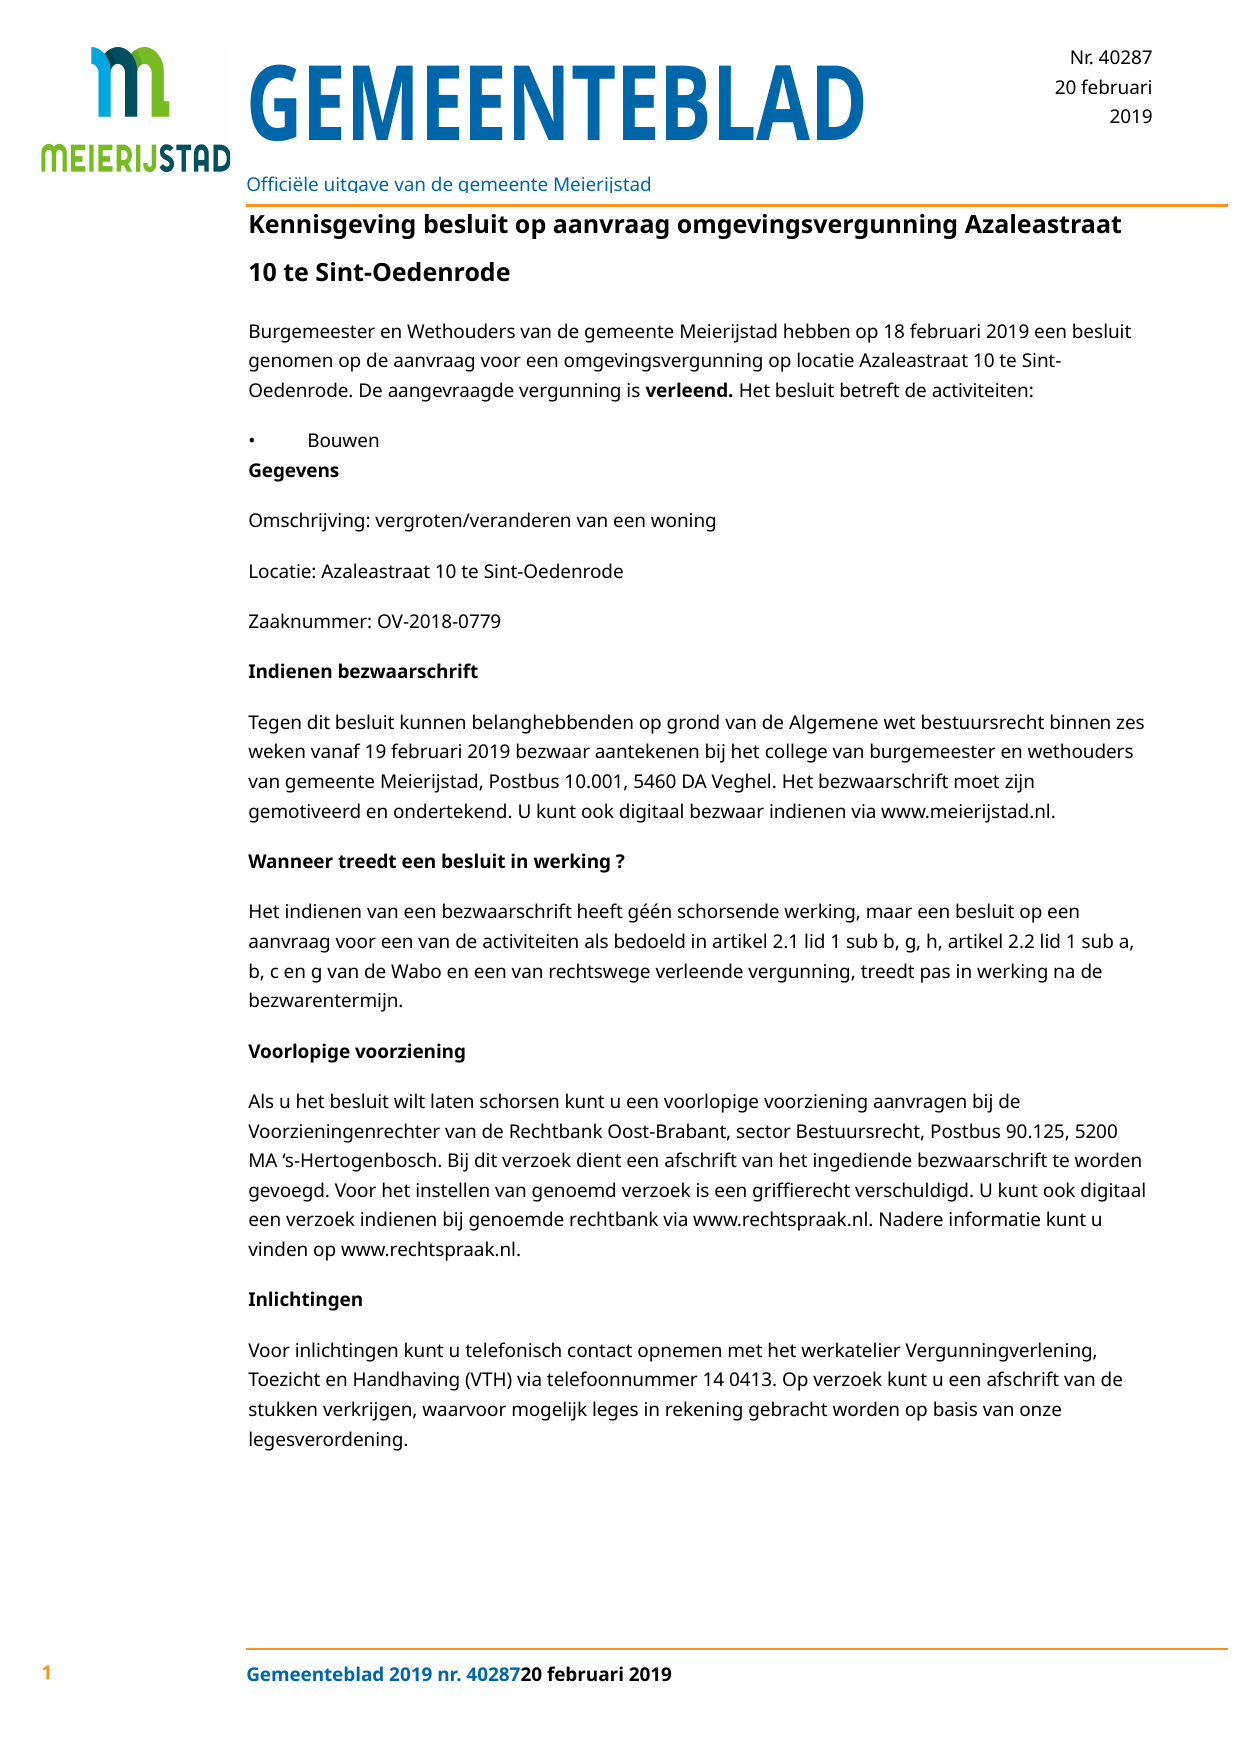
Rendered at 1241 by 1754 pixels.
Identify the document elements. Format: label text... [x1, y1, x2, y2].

text Burgemeester en Wethouders van de gemeente Meierijstad hebben op 18 februari 2019 een besluit genomen op de aanvraag voor een omgevingsvergunning op locatie Azaleastraat 10 te Sint-Oedenrode. De aangevraagde vergunning is verleend. Het besluit betreft de activiteiten: [248, 318, 1152, 403]
picture [41, 47, 231, 172]
list Bouwen [248, 427, 1152, 453]
text Voorlopige voorziening [248, 1038, 1152, 1064]
text Voor inlichtingen kunt u telefonisch contact opnemen met het werkatelier Vergunningverlening, Toezicht en Handhaving (VTH) via telefoonnummer 14 0413. Op verzoek kunt u een afschrift van de stukken verkrijgen, waarvoor mogelijk leges in rekening gebracht worden op basis van onze legesverordening. [248, 1337, 1152, 1452]
text Zaaknummer: OV-2018-0779 [248, 608, 1152, 634]
text Indienen bezwaarschrift [248, 659, 1152, 684]
text Als u het besluit wilt laten schorsen kunt u een voorlopige voorziening aanvragen bij de Voorzieningenrechter van de Rechtbank Oost-Brabant, sector Bestuursrecht, Postbus 90.125, 5200 MA ‘s-Hertogenbosch. Bij dit verzoek dient een afschrift van het ingediende bezwaarschrift te worden gevoegd. Voor het instellen van genoemd verzoek is een griffierecht verschuldigd. U kunt ook digitaal een verzoek indienen bij genoemde rechtbank via www.rechtspraak.nl. Nadere informatie kunt u vinden op www.rechtspraak.nl. [248, 1088, 1152, 1262]
text Wanneer treedt een besluit in werking ? [248, 848, 1152, 874]
text Locatie: Azaleastraat 10 te Sint-Oedenrode [248, 558, 1152, 584]
text Inlichtingen [248, 1287, 1152, 1312]
text Gegevens [248, 457, 1152, 483]
text Omschrijving: vergroten/veranderen van een woning [248, 507, 1152, 533]
text Tegen dit besluit kunnen belanghebbenden op grond van de Algemene wet bestuursrecht binnen zes weken vanaf 19 februari 2019 bezwaar aantekenen bij het college van burgemeester en wethouders van gemeente Meierijstad, Postbus 10.001, 5460 DA Veghel. Het bezwaarschrift moet zijn gemotiveerd en ondertekend. U kunt ook digitaal bezwaar indienen via www.meierijstad.nl. [248, 709, 1152, 824]
text Het indienen van een bezwaarschrift heeft géén schorsende werking, maar een besluit op een aanvraag voor een van de activiteiten als bedoeld in artikel 2.1 lid 1 sub b, g, h, artikel 2.2 lid 1 sub a, b, c en g van de Wabo en een van rechtswege verleende vergunning, treedt pas in werking na de bezwarentermijn. [248, 899, 1152, 1013]
text Kennisgeving besluit op aanvraag omgevingsvergunning Azaleastraat 10 te Sint-Oedenrode [248, 207, 1152, 288]
